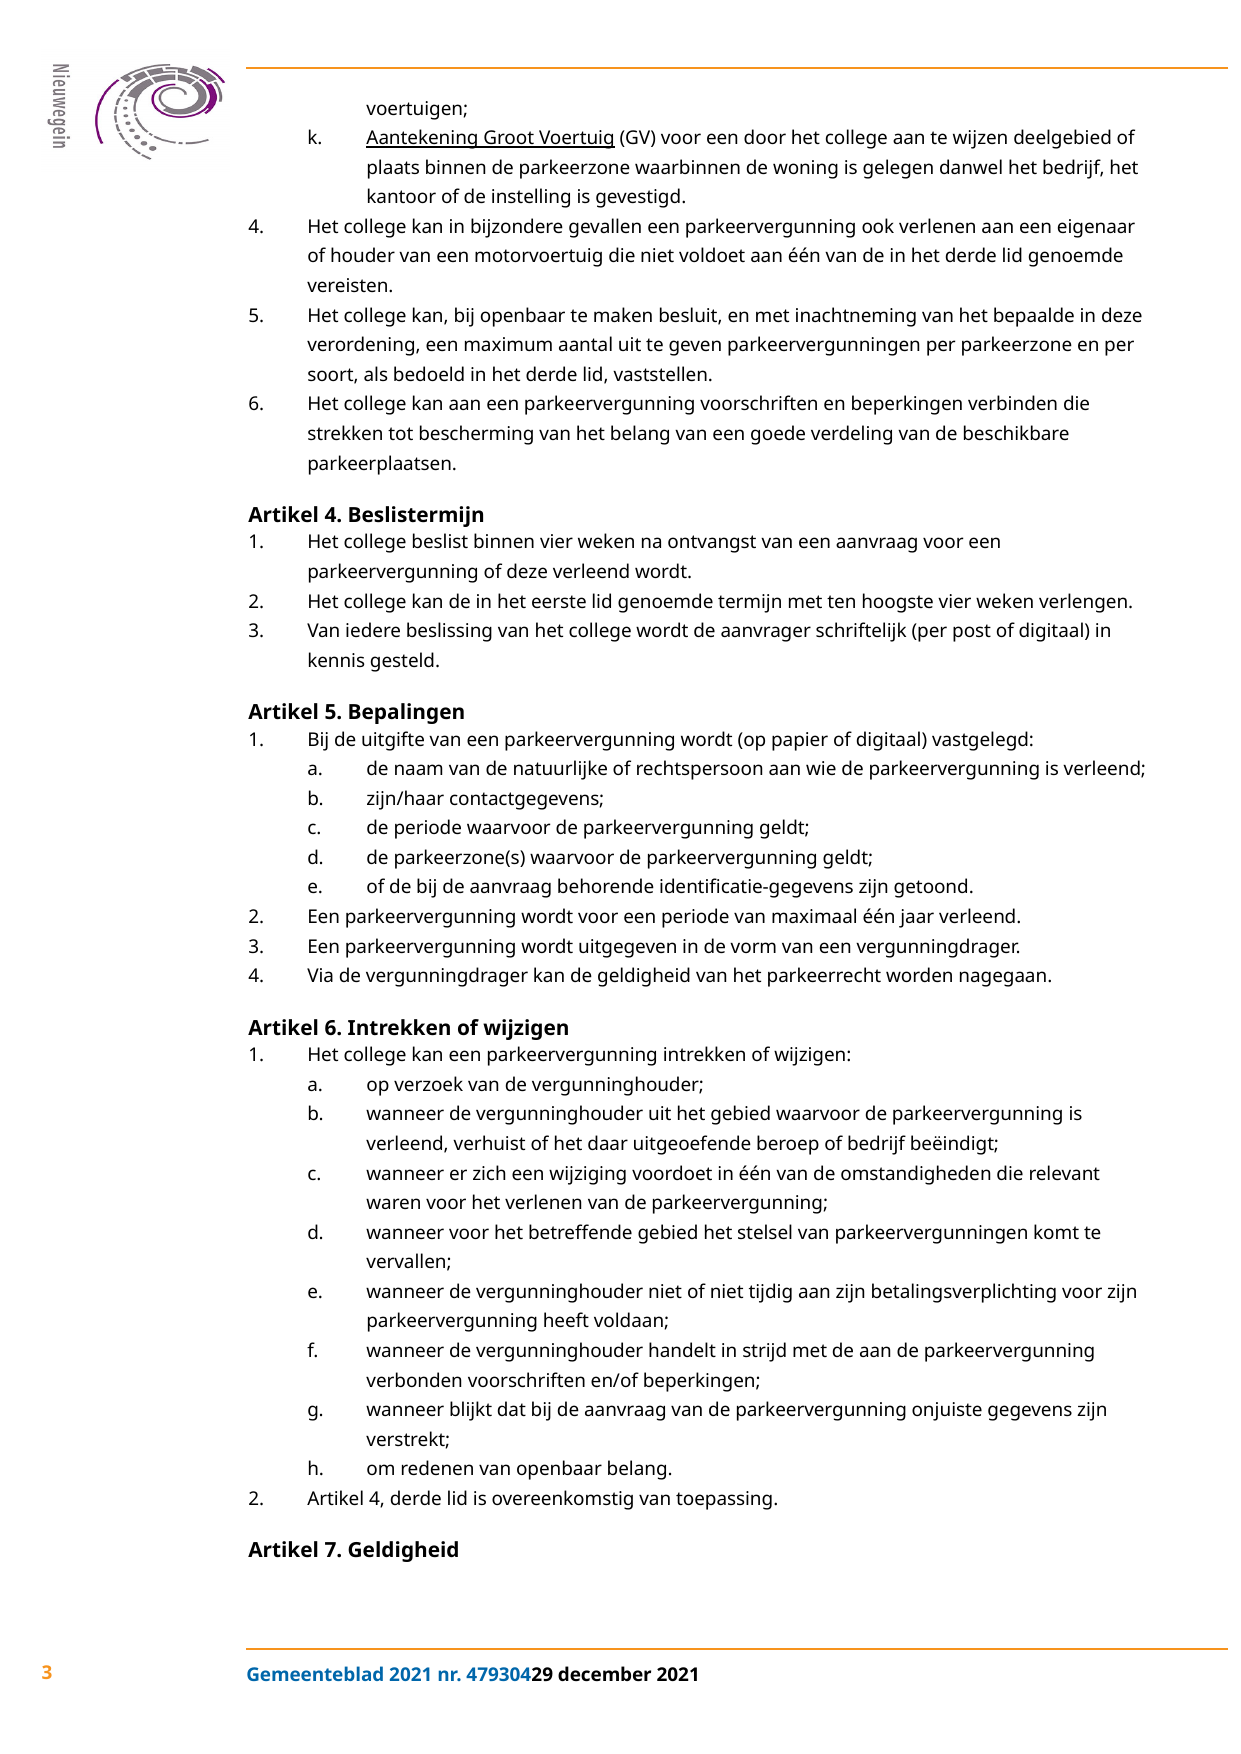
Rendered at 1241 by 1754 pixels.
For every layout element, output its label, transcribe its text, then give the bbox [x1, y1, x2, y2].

list wanneer voor het betreffende gebied het stelsel van parkeervergunningen komt te vervallen; [307, 1219, 1152, 1274]
text Artikel 6. Intrekken of wijzigen [248, 1013, 1152, 1041]
list Het college kan aan een parkeervergunning voorschriften en beperkingen verbinden die strekken tot bescherming van het belang van een goede verdeling van de beschikbare parkeerplaatsen. [248, 391, 1152, 476]
list Van iedere beslissing van het college wordt de aanvrager schriftelijk (per post of digitaal) in kennis gesteld. [248, 617, 1152, 673]
list de periode waarvoor de parkeervergunning geldt; [307, 814, 1152, 840]
list Het college kan in bijzondere gevallen een parkeervergunning ook verlenen aan een eigenaar of houder van een motorvoertuig die niet voldoet aan één van de in het derde lid genoemde vereisten. [248, 213, 1152, 298]
list of de bij de aanvraag behorende identificatie-gegevens zijn getoond. [307, 874, 1152, 899]
list de naam van de natuurlijke of rechtspersoon aan wie de parkeervergunning is verleend; [307, 755, 1152, 781]
list de parkeerzone(s) waarvoor de parkeervergunning geldt; [307, 844, 1152, 870]
list Aantekening Groot Voertuig (GV) voor een door het college aan te wijzen deelgebied of plaats binnen de parkeerzone waarbinnen de woning is gelegen danwel het bedrijf, het kantoor of de instelling is gevestigd. [307, 124, 1152, 209]
list Een parkeervergunning wordt voor een periode van maximaal één jaar verleend. [248, 903, 1152, 929]
list Artikel 4, derde lid is overeenkomstig van toepassing. [248, 1485, 1152, 1511]
list wanneer de vergunninghouder niet of niet tijdig aan zijn betalingsverplichting voor zijn parkeervergunning heeft voldaan; [307, 1278, 1152, 1333]
list Het college kan een parkeervergunning intrekken of wijzigen: [248, 1041, 1152, 1067]
list Het college beslist binnen vier weken na ontvangst van een aanvraag voor een parkeervergunning of deze verleend wordt. [248, 529, 1152, 584]
list Het college kan de in het eerste lid genoemde termijn met ten hoogste vier weken verlengen. [248, 588, 1152, 613]
list wanneer er zich een wijziging voordoet in één van de omstandigheden die relevant waren voor het verlenen van de parkeervergunning; [307, 1160, 1152, 1215]
list op verzoek van de vergunninghouder; [307, 1071, 1152, 1097]
list wanneer de vergunninghouder uit het gebied waarvoor de parkeervergunning is verleend, verhuist of het daar uitgeoefende beroep of bedrijf beëindigt; [307, 1101, 1152, 1156]
text Artikel 5. Bepalingen [248, 697, 1152, 726]
list Bij de uitgifte van een parkeervergunning wordt (op papier of digitaal) vastgelegd: [248, 726, 1152, 752]
list Het college kan, bij openbaar te maken besluit, en met inachtneming van het bepaalde in deze verordening, een maximum aantal uit te geven parkeervergunningen per parkeerzone en per soort, als bedoeld in het derde lid, vaststellen. [248, 302, 1152, 387]
list zijn/haar contactgegevens; [307, 785, 1152, 811]
text Artikel 7. Geldigheid [248, 1536, 1152, 1564]
text Artikel 4. Beslistermijn [248, 500, 1152, 529]
list wanneer de vergunninghouder handelt in strijd met de aan de parkeervergunning verbonden voorschriften en/of beperkingen; [307, 1337, 1152, 1392]
list Een parkeervergunning wordt uitgegeven in de vorm van een vergunningdrager. [248, 933, 1152, 959]
list wanneer blijkt dat bij de aanvraag van de parkeervergunning onjuiste gegevens zijn verstrekt; [307, 1396, 1152, 1452]
picture [41, 47, 231, 172]
list om redenen van openbaar belang. [307, 1456, 1152, 1481]
list voertuigen; [307, 95, 1152, 121]
list Via de vergunningdrager kan de geldigheid van het parkeerrecht worden nagegaan. [248, 962, 1152, 988]
